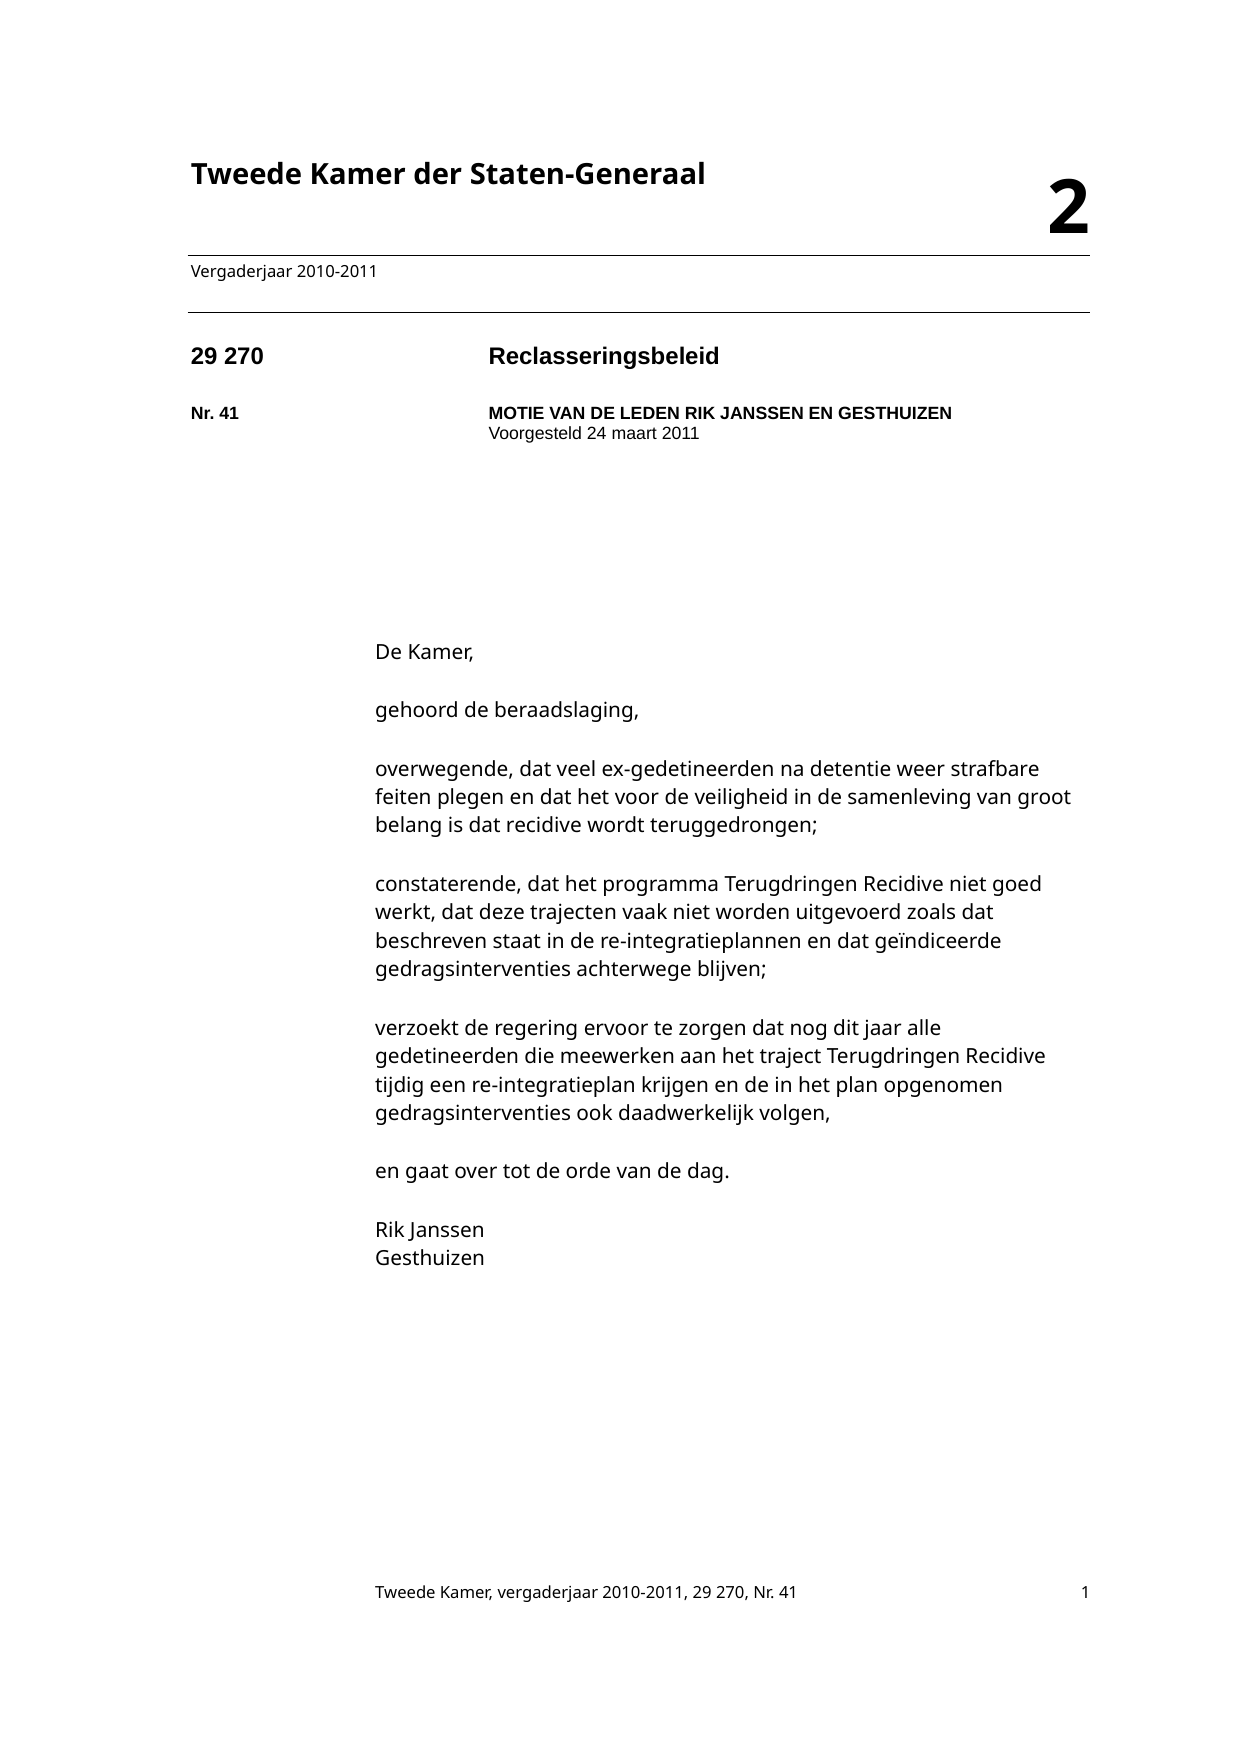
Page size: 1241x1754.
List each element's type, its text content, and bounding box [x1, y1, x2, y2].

text Gesthuizen [375, 1243, 1090, 1272]
table_cell 29 270 [188, 339, 485, 399]
table_cell Reclasseringsbeleid [485, 339, 1090, 399]
text verzoekt de regering ervoor te zorgen dat nog dit jaar alle gedetineerden die meewerken aan het traject Terugdringen Recidive tijdig een re-integratieplan krijgen en de in het plan opgenomen gedragsinterventies ook daadwerkelijk volgen, [375, 1013, 1090, 1127]
table_cell [188, 313, 485, 339]
table_cell Nr. 41 [188, 399, 485, 518]
table_cell [485, 256, 1090, 312]
table_header 2 [910, 150, 1090, 255]
table_cell MOTIE VAN DE LEDEN RIK JANSSEN EN GESTHUIZEN Voorgesteld 24 maart 2011 [485, 399, 1090, 518]
text en gaat over tot de orde van de dag. [375, 1157, 1090, 1185]
text gehoord de beraadslaging, [375, 695, 1090, 724]
table_cell Vergaderjaar 2010-2011 [188, 256, 485, 312]
text Rik Janssen [375, 1215, 1090, 1243]
text overwegende, dat veel ex-gedetineerden na detentie weer strafbare feiten plegen en dat het voor de veiligheid in de samenleving van groot belang is dat recidive wordt teruggedrongen; [375, 754, 1090, 839]
text constaterende, dat het programma Terugdringen Recidive niet goed werkt, dat deze trajecten vaak niet worden uitgevoerd zoals dat beschreven staat in de re-integratieplannen en dat geïndiceerde gedragsinterventies achterwege blijven; [375, 869, 1090, 983]
table_cell [485, 313, 1090, 339]
text De Kamer, [375, 637, 1090, 665]
table_header Tweede Kamer der Staten-Generaal [188, 150, 909, 255]
